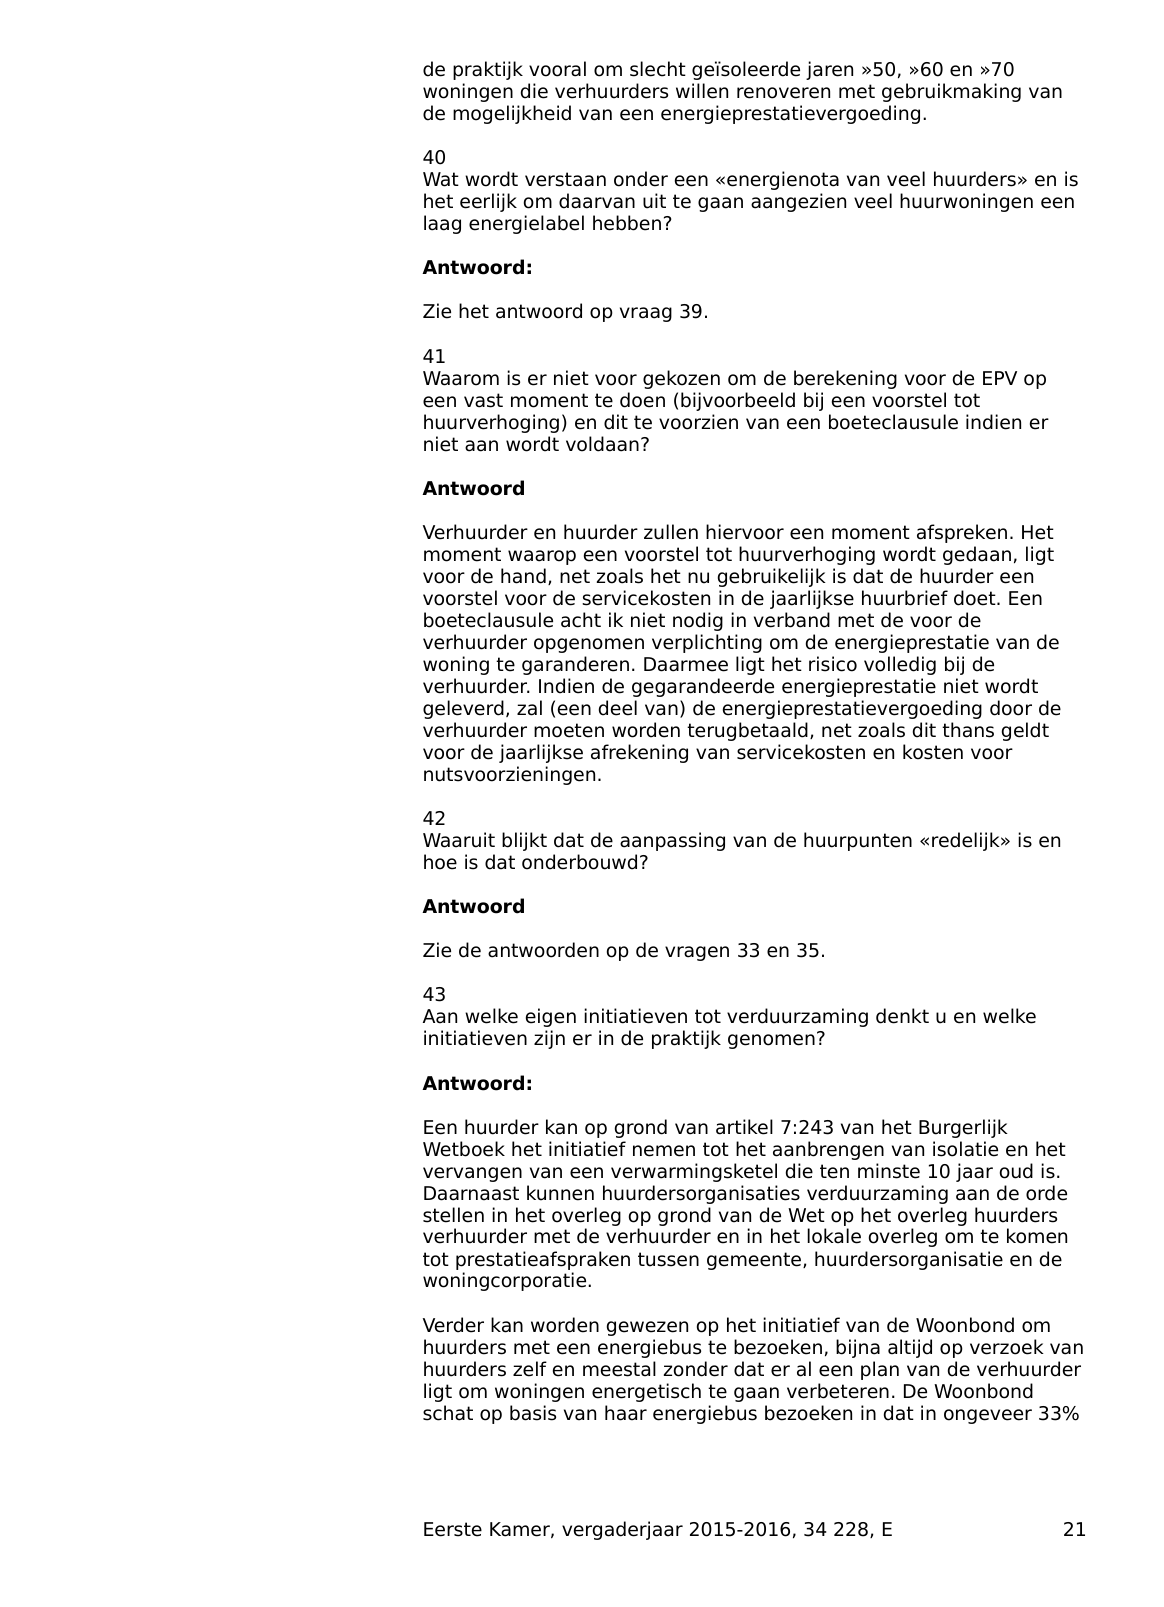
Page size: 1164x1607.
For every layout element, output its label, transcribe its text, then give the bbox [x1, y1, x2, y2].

text de praktijk vooral om slecht geïsoleerde jaren »50, »60 en »70 woningen die verhuurders willen renoveren met gebruikmaking van de mogelijkheid van een energieprestatievergoeding. [422, 59, 1087, 125]
text 43 [422, 984, 1087, 1006]
subtitle Antwoord: [422, 257, 1087, 279]
text Waaruit blijkt dat de aanpassing van de huurpunten «redelijk» is en hoe is dat onderbouwd? [422, 830, 1087, 874]
subtitle Antwoord [422, 896, 1087, 918]
text Zie de antwoorden op de vragen 33 en 35. [422, 940, 1087, 962]
text 41 [422, 346, 1087, 368]
text 40 [422, 147, 1087, 169]
text Een huurder kan op grond van artikel 7:243 van het Burgerlijk Wetboek het initiatief nemen tot het aanbrengen van isolatie en het vervangen van een verwarmingsketel die ten minste 10 jaar oud is. Daarnaast kunnen huurdersorganisaties verduurzaming aan de orde stellen in het overleg op grond van de Wet op het overleg huurders verhuurder met de verhuurder en in het lokale overleg om te komen tot prestatieafspraken tussen gemeente, huurdersorganisatie en de woningcorporatie. [422, 1117, 1087, 1292]
text Zie het antwoord op vraag 39. [422, 301, 1087, 323]
text Verder kan worden gewezen op het initiatief van de Woonbond om huurders met een energiebus te bezoeken, bijna altijd op verzoek van huurders zelf en meestal zonder dat er al een plan van de verhuurder ligt om woningen energetisch te gaan verbeteren. De Woonbond schat op basis van haar energiebus bezoeken in dat in ongeveer 33% [422, 1314, 1087, 1424]
text Wat wordt verstaan onder een «energienota van veel huurders» en is het eerlijk om daarvan uit te gaan aangezien veel huurwoningen een laag energielabel hebben? [422, 169, 1087, 235]
subtitle Antwoord [422, 478, 1087, 500]
text 42 [422, 808, 1087, 830]
subtitle Antwoord: [422, 1072, 1087, 1094]
text Verhuurder en huurder zullen hiervoor een moment afspreken. Het moment waarop een voorstel tot huurverhoging wordt gedaan, ligt voor de hand, net zoals het nu gebruikelijk is dat de huurder een voorstel voor de servicekosten in de jaarlijkse huurbrief doet. Een boeteclausule acht ik niet nodig in verband met de voor de verhuurder opgenomen verplichting om de energieprestatie van de woning te garanderen. Daarmee ligt het risico volledig bij de verhuurder. Indien de gegarandeerde energieprestatie niet wordt geleverd, zal (een deel van) de energieprestatievergoeding door de verhuurder moeten worden terugbetaald, net zoals dit thans geldt voor de jaarlijkse afrekening van servicekosten en kosten voor nutsvoorzieningen. [422, 522, 1087, 786]
text Aan welke eigen initiatieven tot verduurzaming denkt u en welke initiatieven zijn er in de praktijk genomen? [422, 1006, 1087, 1050]
text Waarom is er niet voor gekozen om de berekening voor de EPV op een vast moment te doen (bijvoorbeeld bij een voorstel tot huurverhoging) en dit te voorzien van een boeteclausule indien er niet aan wordt voldaan? [422, 368, 1087, 456]
